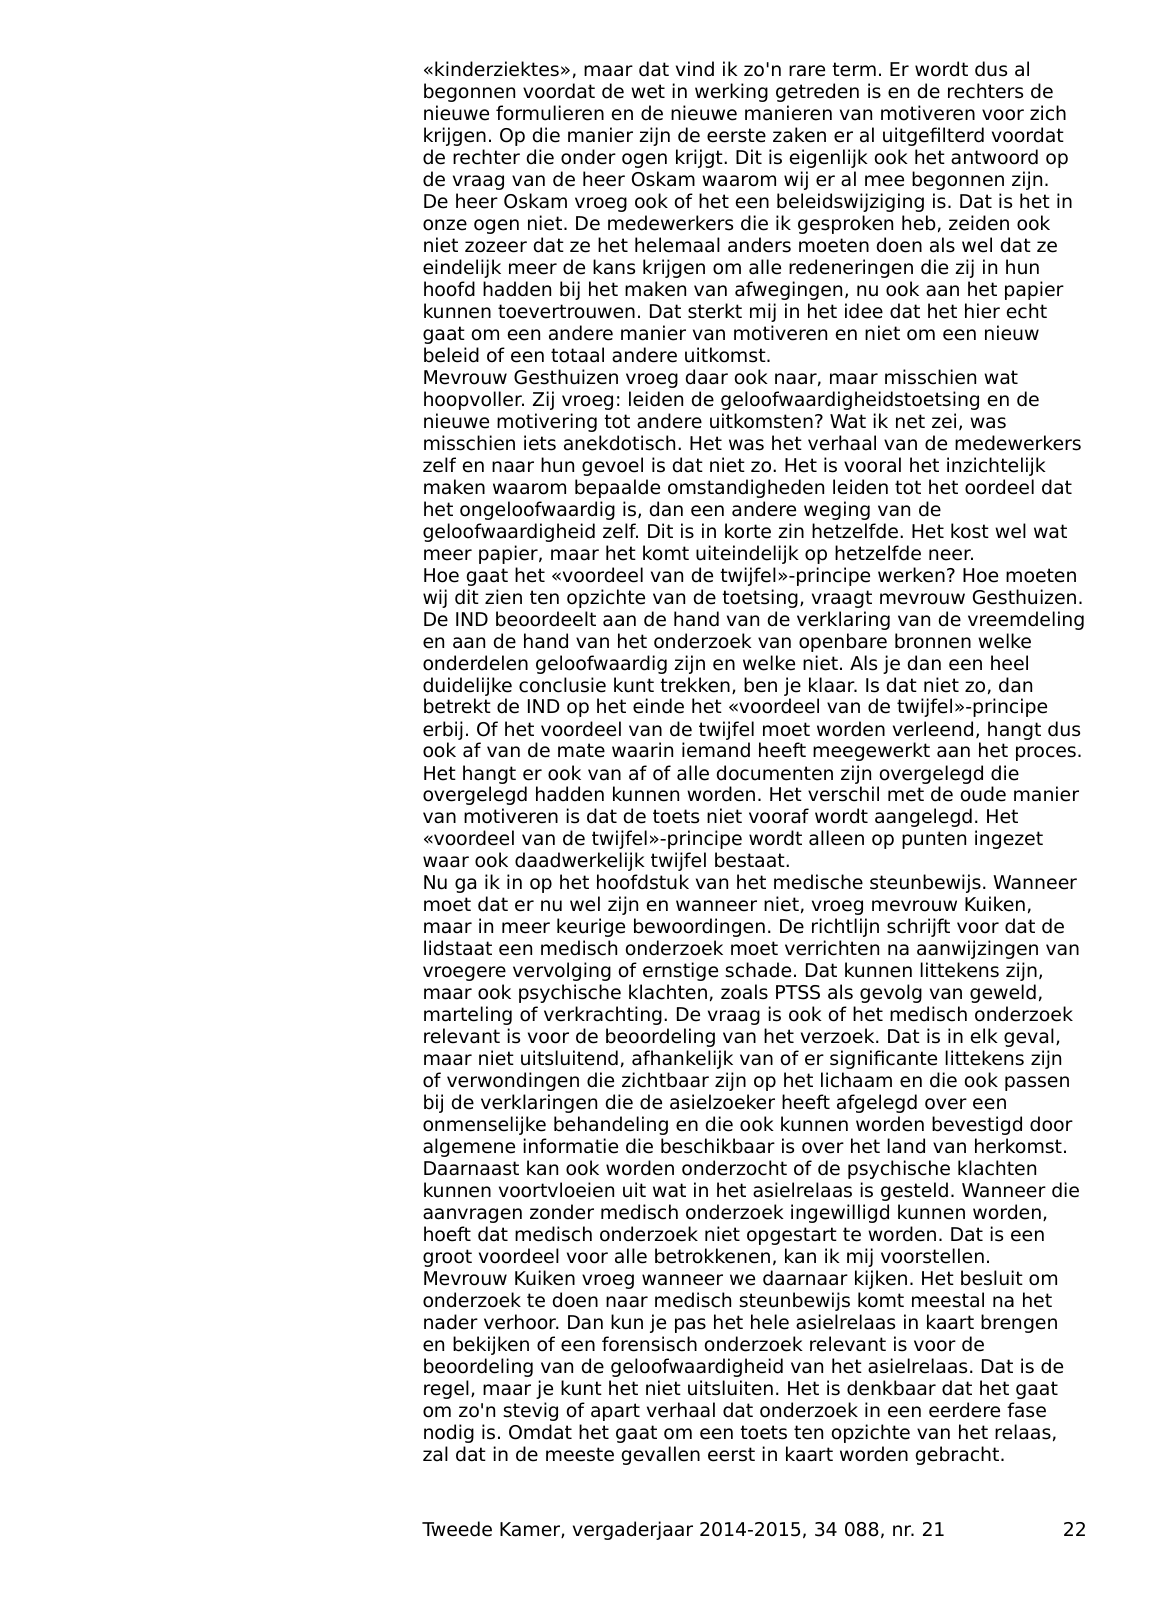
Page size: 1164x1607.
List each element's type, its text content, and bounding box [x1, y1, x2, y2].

text De heer Oskam vroeg ook of het een beleidswijziging is. Dat is het in onze ogen niet. De medewerkers die ik gesproken heb, zeiden ook niet zozeer dat ze het helemaal anders moeten doen als wel dat ze eindelijk meer de kans krijgen om alle redeneringen die zij in hun hoofd hadden bij het maken van afwegingen, nu ook aan het papier kunnen toevertrouwen. Dat sterkt mij in het idee dat het hier echt gaat om een andere manier van motiveren en niet om een nieuw beleid of een totaal andere uitkomst. [422, 191, 1087, 367]
text Mevrouw Gesthuizen vroeg daar ook naar, maar misschien wat hoopvoller. Zij vroeg: leiden de geloofwaardigheidstoetsing en de nieuwe motivering tot andere uitkomsten? Wat ik net zei, was misschien iets anekdotisch. Het was het verhaal van de medewerkers zelf en naar hun gevoel is dat niet zo. Het is vooral het inzichtelijk maken waarom bepaalde omstandigheden leiden tot het oordeel dat het ongeloofwaardig is, dan een andere weging van de geloofwaardigheid zelf. Dit is in korte zin hetzelfde. Het kost wel wat meer papier, maar het komt uiteindelijk op hetzelfde neer. [422, 367, 1087, 564]
text Hoe gaat het «voordeel van de twijfel»-principe werken? Hoe moeten wij dit zien ten opzichte van de toetsing, vraagt mevrouw Gesthuizen. De IND beoordeelt aan de hand van de verklaring van de vreemdeling en aan de hand van het onderzoek van openbare bronnen welke onderdelen geloofwaardig zijn en welke niet. Als je dan een heel duidelijke conclusie kunt trekken, ben je klaar. Is dat niet zo, dan betrekt de IND op het einde het «voordeel van de twijfel»-principe erbij. Of het voordeel van de twijfel moet worden verleend, hangt dus ook af van de mate waarin iemand heeft meegewerkt aan het proces. Het hangt er ook van af of alle documenten zijn overgelegd die overgelegd hadden kunnen worden. Het verschil met de oude manier van motiveren is dat de toets niet vooraf wordt aangelegd. Het «voordeel van de twijfel»-principe wordt alleen op punten ingezet waar ook daadwerkelijk twijfel bestaat. [422, 564, 1087, 872]
text Nu ga ik in op het hoofdstuk van het medische steunbewijs. Wanneer moet dat er nu wel zijn en wanneer niet, vroeg mevrouw Kuiken, maar in meer keurige bewoordingen. De richtlijn schrijft voor dat de lidstaat een medisch onderzoek moet verrichten na aanwijzingen van vroegere vervolging of ernstige schade. Dat kunnen littekens zijn, maar ook psychische klachten, zoals PTSS als gevolg van geweld, marteling of verkrachting. De vraag is ook of het medisch onderzoek relevant is voor de beoordeling van het verzoek. Dat is in elk geval, maar niet uitsluitend, afhankelijk van of er significante littekens zijn of verwondingen die zichtbaar zijn op het lichaam en die ook passen bij de verklaringen die de asielzoeker heeft afgelegd over een onmenselijke behandeling en die ook kunnen worden bevestigd door algemene informatie die beschikbaar is over het land van herkomst. Daarnaast kan ook worden onderzocht of de psychische klachten kunnen voortvloeien uit wat in het asielrelaas is gesteld. Wanneer die aanvragen zonder medisch onderzoek ingewilligd kunnen worden, hoeft dat medisch onderzoek niet opgestart te worden. Dat is een groot voordeel voor alle betrokkenen, kan ik mij voorstellen. [422, 872, 1087, 1268]
text «kinderziektes», maar dat vind ik zo'n rare term. Er wordt dus al begonnen voordat de wet in werking getreden is en de rechters de nieuwe formulieren en de nieuwe manieren van motiveren voor zich krijgen. Op die manier zijn de eerste zaken er al uitgefilterd voordat de rechter die onder ogen krijgt. Dit is eigenlijk ook het antwoord op de vraag van de heer Oskam waarom wij er al mee begonnen zijn. [422, 59, 1087, 191]
text Mevrouw Kuiken vroeg wanneer we daarnaar kijken. Het besluit om onderzoek te doen naar medisch steunbewijs komt meestal na het nader verhoor. Dan kun je pas het hele asielrelaas in kaart brengen en bekijken of een forensisch onderzoek relevant is voor de beoordeling van de geloofwaardigheid van het asielrelaas. Dat is de regel, maar je kunt het niet uitsluiten. Het is denkbaar dat het gaat om zo'n stevig of apart verhaal dat onderzoek in een eerdere fase nodig is. Omdat het gaat om een toets ten opzichte van het relaas, zal dat in de meeste gevallen eerst in kaart worden gebracht. [422, 1268, 1087, 1466]
